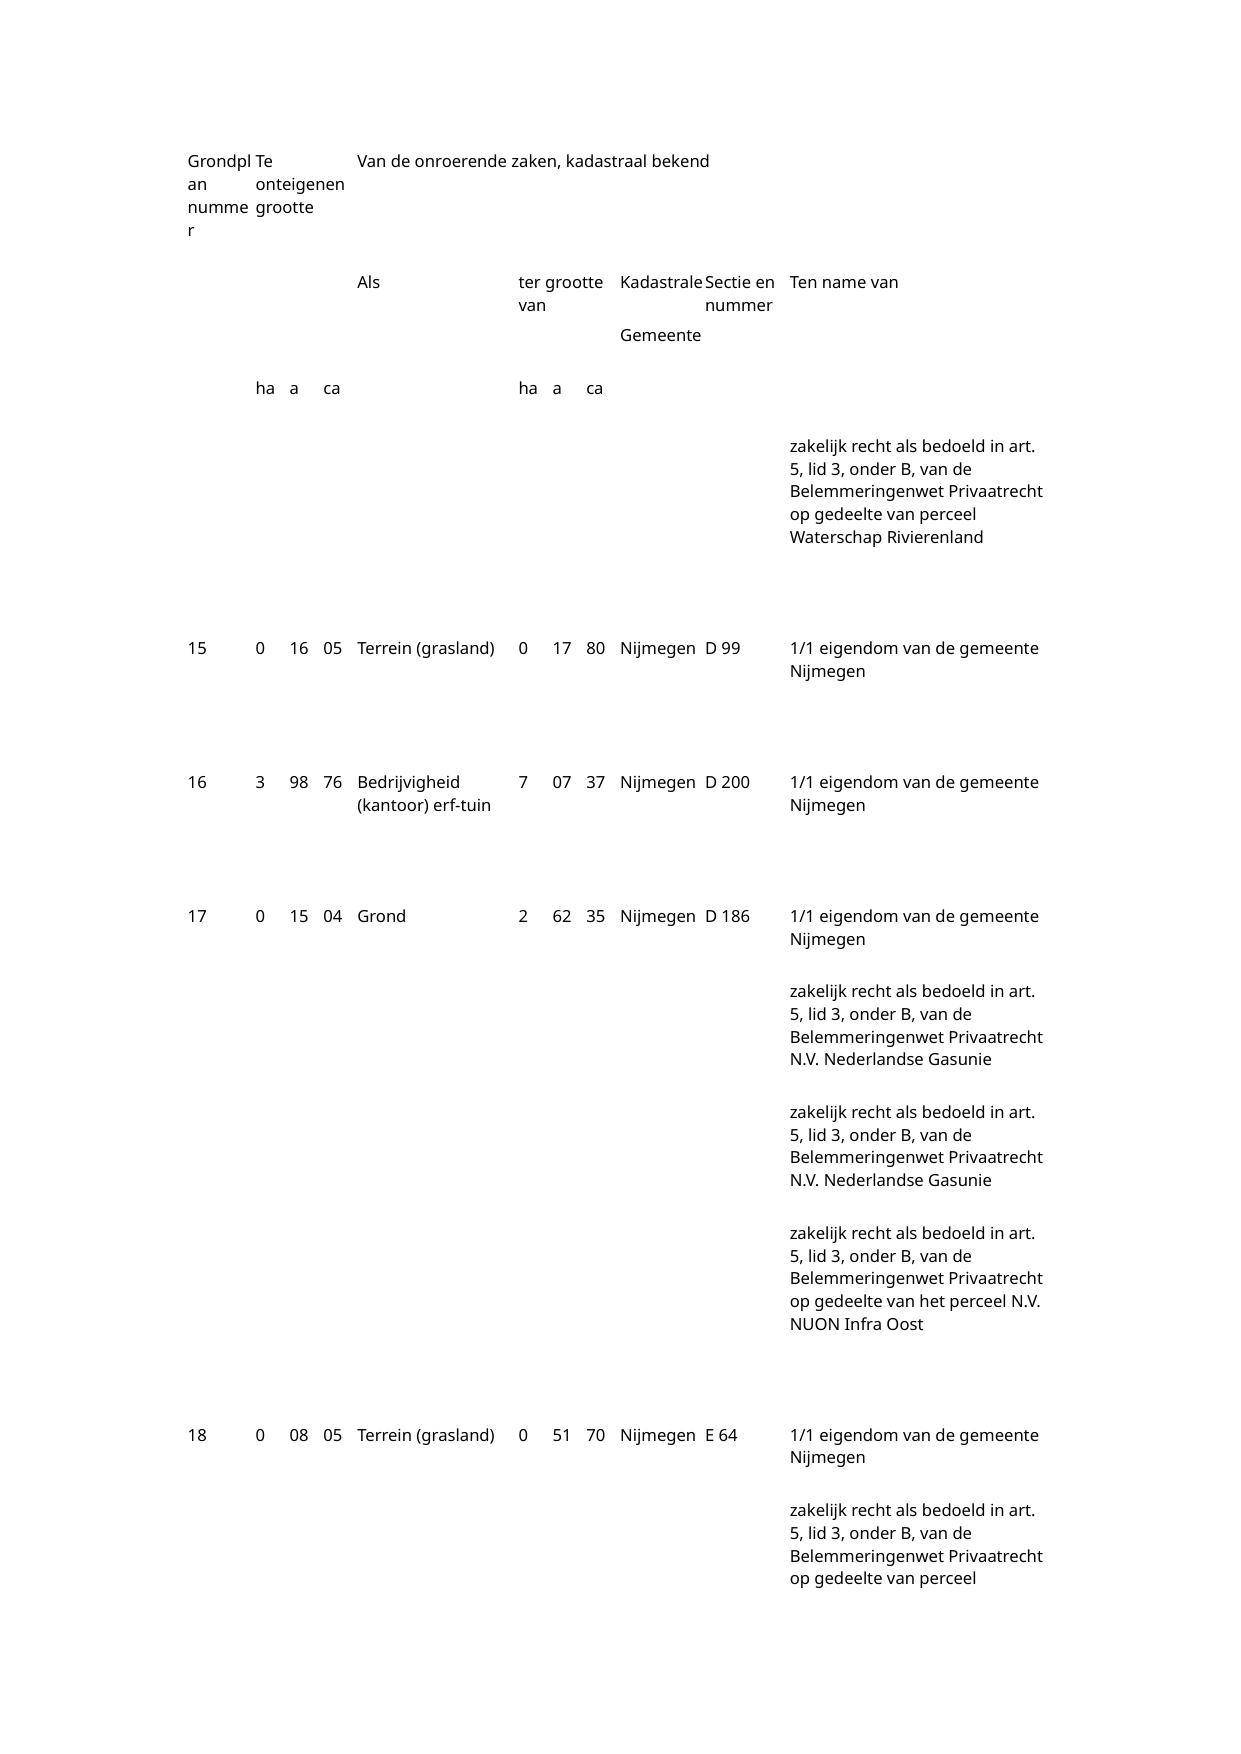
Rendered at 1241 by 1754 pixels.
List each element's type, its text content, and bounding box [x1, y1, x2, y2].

table_cell [620, 578, 705, 637]
table_cell [705, 578, 789, 637]
table_cell [586, 1365, 620, 1423]
table_cell 2 [518, 904, 552, 1365]
table_cell [323, 435, 357, 578]
table_cell [620, 846, 705, 904]
table_cell [518, 1365, 552, 1423]
table_cell [620, 435, 705, 578]
table_cell Nijmegen [620, 904, 705, 1365]
table_cell [357, 1499, 518, 1590]
table_cell [790, 846, 1053, 904]
table_cell [552, 712, 586, 771]
table_header Van de onroerende zaken, kadastraal bekend [357, 150, 1053, 271]
table_cell [552, 578, 586, 637]
table_cell Sectie en nummer [705, 271, 789, 376]
table_cell D 200 [705, 771, 789, 846]
table_cell 17 [552, 637, 586, 712]
table_cell zakelijk recht als bedoeld in art. 5, lid 3, onder B, van de Belemmeringenwet Privaatrecht op gedeelte van perceel [790, 1499, 1053, 1590]
table_cell 70 [586, 1424, 620, 1499]
table_cell zakelijk recht als bedoeld in art. 5, lid 3, onder B, van de Belemmeringenwet Privaatrecht N.V. Nederlandse Gasunie [790, 1101, 1053, 1221]
table_cell Terrein (grasland) [357, 1424, 518, 1499]
table_cell Nijmegen [620, 637, 705, 712]
table_cell 04 [323, 904, 357, 1365]
table_cell 80 [586, 637, 620, 712]
table_header Te onteigenen grootte [255, 150, 357, 376]
table_cell [518, 578, 552, 637]
table_cell [586, 1499, 620, 1590]
table_cell 05 [323, 1424, 357, 1499]
table_cell [518, 435, 552, 578]
table_cell 98 [289, 771, 323, 846]
table_cell [552, 1499, 586, 1590]
table_cell [255, 712, 289, 771]
table_cell D 99 [705, 637, 789, 712]
table_cell [518, 1499, 552, 1590]
table_cell 1/1 eigendom van de gemeente Nijmegen [790, 637, 1053, 712]
table_cell [620, 1499, 705, 1590]
table_cell Bedrijvigheid (kantoor) erf-tuin [357, 771, 518, 846]
table_cell ha [255, 376, 289, 435]
table_cell a [552, 376, 586, 435]
table_cell [323, 1365, 357, 1423]
table_cell [790, 1365, 1053, 1423]
table_cell [357, 435, 518, 578]
table_cell [255, 1499, 289, 1590]
table_cell 51 [552, 1424, 586, 1499]
table_cell [620, 376, 705, 435]
table_cell 0 [518, 637, 552, 712]
table_header Grondplan nummer [188, 150, 255, 271]
table_cell 05 [323, 637, 357, 712]
table_cell [255, 435, 289, 578]
table_cell 08 [289, 1424, 323, 1499]
table_cell [357, 1365, 518, 1423]
table_cell zakelijk recht als bedoeld in art. 5, lid 3, onder B, van de Belemmeringenwet Privaatrecht op gedeelte van het perceel N.V. NUON Infra Oost [790, 1221, 1053, 1365]
table_cell [552, 435, 586, 578]
table_cell [705, 846, 789, 904]
table_cell a [289, 376, 323, 435]
table_cell [289, 1499, 323, 1590]
table_cell [188, 846, 255, 904]
table_cell [188, 435, 255, 578]
table_cell [289, 435, 323, 578]
table_cell 0 [255, 637, 289, 712]
table_cell ca [586, 376, 620, 435]
table_cell [586, 712, 620, 771]
table_cell [620, 1365, 705, 1423]
table_cell 15 [289, 904, 323, 1365]
table_cell Kadastrale Gemeente [620, 271, 705, 376]
table_cell Nijmegen [620, 1424, 705, 1499]
table_cell [586, 578, 620, 637]
table_cell 15 [188, 637, 255, 712]
table_cell 1/1 eigendom van de gemeente Nijmegen [790, 904, 1053, 980]
table_cell [188, 1499, 255, 1590]
table_cell [586, 846, 620, 904]
table_cell [289, 578, 323, 637]
table_cell zakelijk recht als bedoeld in art. 5, lid 3, onder B, van de Belemmeringenwet Privaatrecht N.V. Nederlandse Gasunie [790, 980, 1053, 1101]
table_cell [705, 712, 789, 771]
table_cell [552, 1365, 586, 1423]
table_cell [188, 376, 255, 435]
table_cell Als [357, 271, 518, 376]
table_cell 37 [586, 771, 620, 846]
table_cell 1/1 eigendom van de gemeente Nijmegen [790, 1424, 1053, 1499]
table_cell [255, 1365, 289, 1423]
table_cell 3 [255, 771, 289, 846]
table_cell [323, 578, 357, 637]
table_cell [357, 712, 518, 771]
table_cell [705, 435, 789, 578]
table_cell [705, 376, 789, 435]
table_cell [790, 578, 1053, 637]
table_cell 16 [188, 771, 255, 846]
table_cell 35 [586, 904, 620, 1365]
table_cell [357, 846, 518, 904]
table_cell [255, 578, 289, 637]
table_cell ter grootte van [518, 271, 620, 376]
table_cell 62 [552, 904, 586, 1365]
table_cell 1/1 eigendom van de gemeente Nijmegen [790, 771, 1053, 846]
table_cell 76 [323, 771, 357, 846]
table_cell [188, 712, 255, 771]
table_cell [289, 1365, 323, 1423]
table_cell [188, 1365, 255, 1423]
table_cell [289, 712, 323, 771]
table_cell [357, 578, 518, 637]
table_cell 0 [255, 1424, 289, 1499]
table_cell [357, 376, 518, 435]
table_cell [552, 846, 586, 904]
table_cell [323, 1499, 357, 1590]
table_cell 18 [188, 1424, 255, 1499]
table_cell [705, 1365, 789, 1423]
table_cell ca [323, 376, 357, 435]
table_cell [790, 376, 1053, 435]
table_cell 0 [255, 904, 289, 1365]
table_cell [188, 578, 255, 637]
table_cell [255, 846, 289, 904]
table_cell [323, 846, 357, 904]
table_cell [586, 435, 620, 578]
table_cell Nijmegen [620, 771, 705, 846]
table_cell zakelijk recht als bedoeld in art. 5, lid 3, onder B, van de Belemmeringenwet Privaatrecht op gedeelte van perceel Waterschap Rivierenland [790, 435, 1053, 578]
table_cell 7 [518, 771, 552, 846]
table_cell [323, 712, 357, 771]
table_cell 0 [518, 1424, 552, 1499]
table_cell [188, 271, 255, 376]
table_cell Ten name van [790, 271, 1053, 376]
table_cell D 186 [705, 904, 789, 1365]
table_cell [620, 712, 705, 771]
table_cell 07 [552, 771, 586, 846]
table_cell Grond [357, 904, 518, 1365]
table_cell ha [518, 376, 552, 435]
table_cell [518, 846, 552, 904]
table_cell E 64 [705, 1424, 789, 1499]
table_cell [705, 1499, 789, 1590]
table_cell [518, 712, 552, 771]
table_cell Terrein (grasland) [357, 637, 518, 712]
table_cell 17 [188, 904, 255, 1365]
table_cell [289, 846, 323, 904]
table_cell [790, 712, 1053, 771]
table_cell 16 [289, 637, 323, 712]
